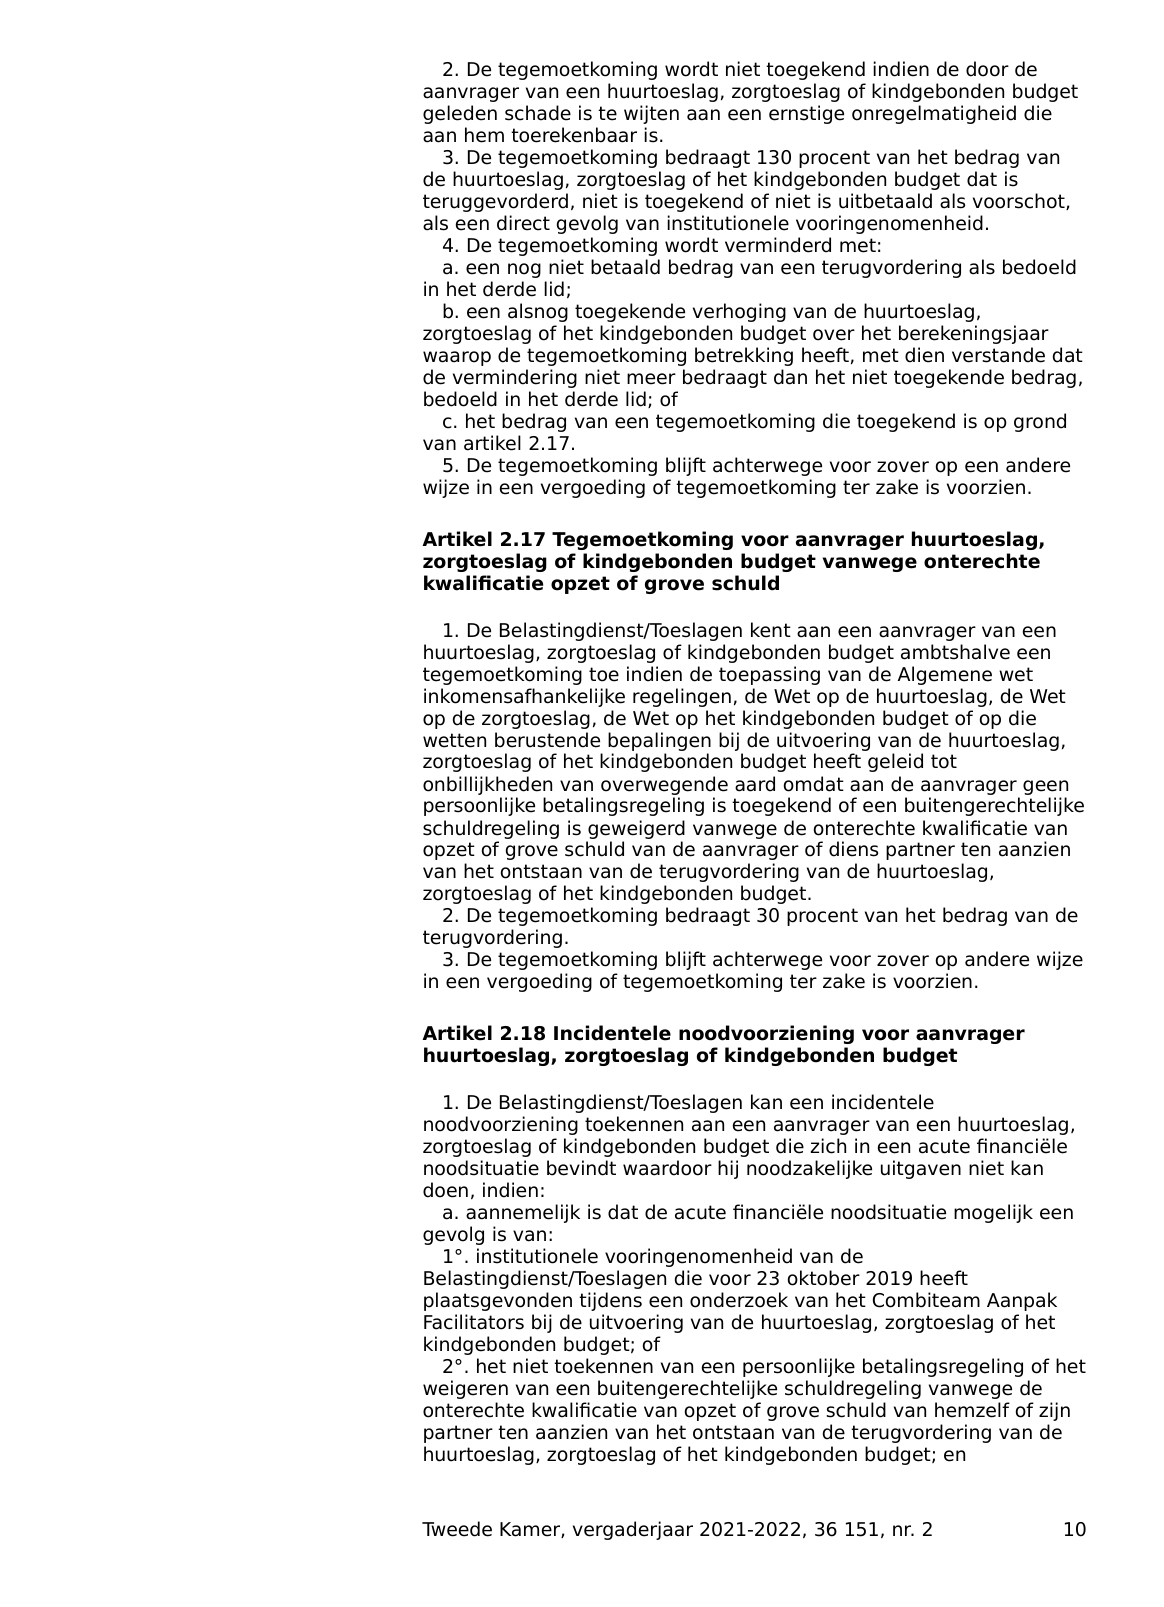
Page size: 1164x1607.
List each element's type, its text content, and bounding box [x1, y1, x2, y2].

text 1. De Belastingdienst/Toeslagen kent aan een aanvrager van een huurtoeslag, zorgtoeslag of kindgebonden budget ambtshalve een tegemoetkoming toe indien de toepassing van de Algemene wet inkomensafhankelijke regelingen, de Wet op de huurtoeslag, de Wet op de zorgtoeslag, de Wet op het kindgebonden budget of op die wetten berustende bepalingen bij de uitvoering van de huurtoeslag, zorgtoeslag of het kindgebonden budget heeft geleid tot onbillijkheden van overwegende aard omdat aan de aanvrager geen persoonlijke betalingsregeling is toegekend of een buitengerechtelijke schuldregeling is geweigerd vanwege de onterechte kwalificatie van opzet of grove schuld van de aanvrager of diens partner ten aanzien van het ontstaan van de terugvordering van de huurtoeslag, zorgtoeslag of het kindgebonden budget. [422, 619, 1087, 905]
text 2°. het niet toekennen van een persoonlijke betalingsregeling of het weigeren van een buitengerechtelijke schuldregeling vanwege de onterechte kwalificatie van opzet of grove schuld van hemzelf of zijn partner ten aanzien van het ontstaan van de terugvordering van de huurtoeslag, zorgtoeslag of het kindgebonden budget; en [422, 1356, 1087, 1466]
text 1°. institutionele vooringenomenheid van de Belastingdienst/Toeslagen die voor 23 oktober 2019 heeft plaatsgevonden tijdens een onderzoek van het Combiteam Aanpak Facilitators bij de uitvoering van de huurtoeslag, zorgtoeslag of het kindgebonden budget; of [422, 1246, 1087, 1356]
text 2. De tegemoetkoming wordt niet toegekend indien de door de aanvrager van een huurtoeslag, zorgtoeslag of kindgebonden budget geleden schade is te wijten aan een ernstige onregelmatigheid die aan hem toerekenbaar is. [422, 59, 1087, 147]
subtitle Artikel 2.18 Incidentele noodvoorziening voor aanvrager huurtoeslag, zorgtoeslag of kindgebonden budget [422, 1023, 1087, 1067]
text 2. De tegemoetkoming bedraagt 30 procent van het bedrag van de terugvordering. [422, 905, 1087, 949]
subtitle Artikel 2.17 Tegemoetkoming voor aanvrager huurtoeslag, zorgtoeslag of kindgebonden budget vanwege onterechte kwalificatie opzet of grove schuld [422, 529, 1087, 594]
text 3. De tegemoetkoming bedraagt 130 procent van het bedrag van de huurtoeslag, zorgtoeslag of het kindgebonden budget dat is teruggevorderd, niet is toegekend of niet is uitbetaald als voorschot, als een direct gevolg van institutionele vooringenomenheid. [422, 147, 1087, 235]
text a. een nog niet betaald bedrag van een terugvordering als bedoeld in het derde lid; [422, 257, 1087, 301]
text 3. De tegemoetkoming blijft achterwege voor zover op andere wijze in een vergoeding of tegemoetkoming ter zake is voorzien. [422, 949, 1087, 993]
text a. aannemelijk is dat de acute financiële noodsituatie mogelijk een gevolg is van: [422, 1202, 1087, 1246]
text 4. De tegemoetkoming wordt verminderd met: [422, 235, 1087, 257]
text 5. De tegemoetkoming blijft achterwege voor zover op een andere wijze in een vergoeding of tegemoetkoming ter zake is voorzien. [422, 455, 1087, 499]
text c. het bedrag van een tegemoetkoming die toegekend is op grond van artikel 2.17. [422, 411, 1087, 455]
text b. een alsnog toegekende verhoging van de huurtoeslag, zorgtoeslag of het kindgebonden budget over het berekeningsjaar waarop de tegemoetkoming betrekking heeft, met dien verstande dat de vermindering niet meer bedraagt dan het niet toegekende bedrag, bedoeld in het derde lid; of [422, 301, 1087, 411]
text 1. De Belastingdienst/Toeslagen kan een incidentele noodvoorziening toekennen aan een aanvrager van een huurtoeslag, zorgtoeslag of kindgebonden budget die zich in een acute financiële noodsituatie bevindt waardoor hij noodzakelijke uitgaven niet kan doen, indien: [422, 1092, 1087, 1202]
